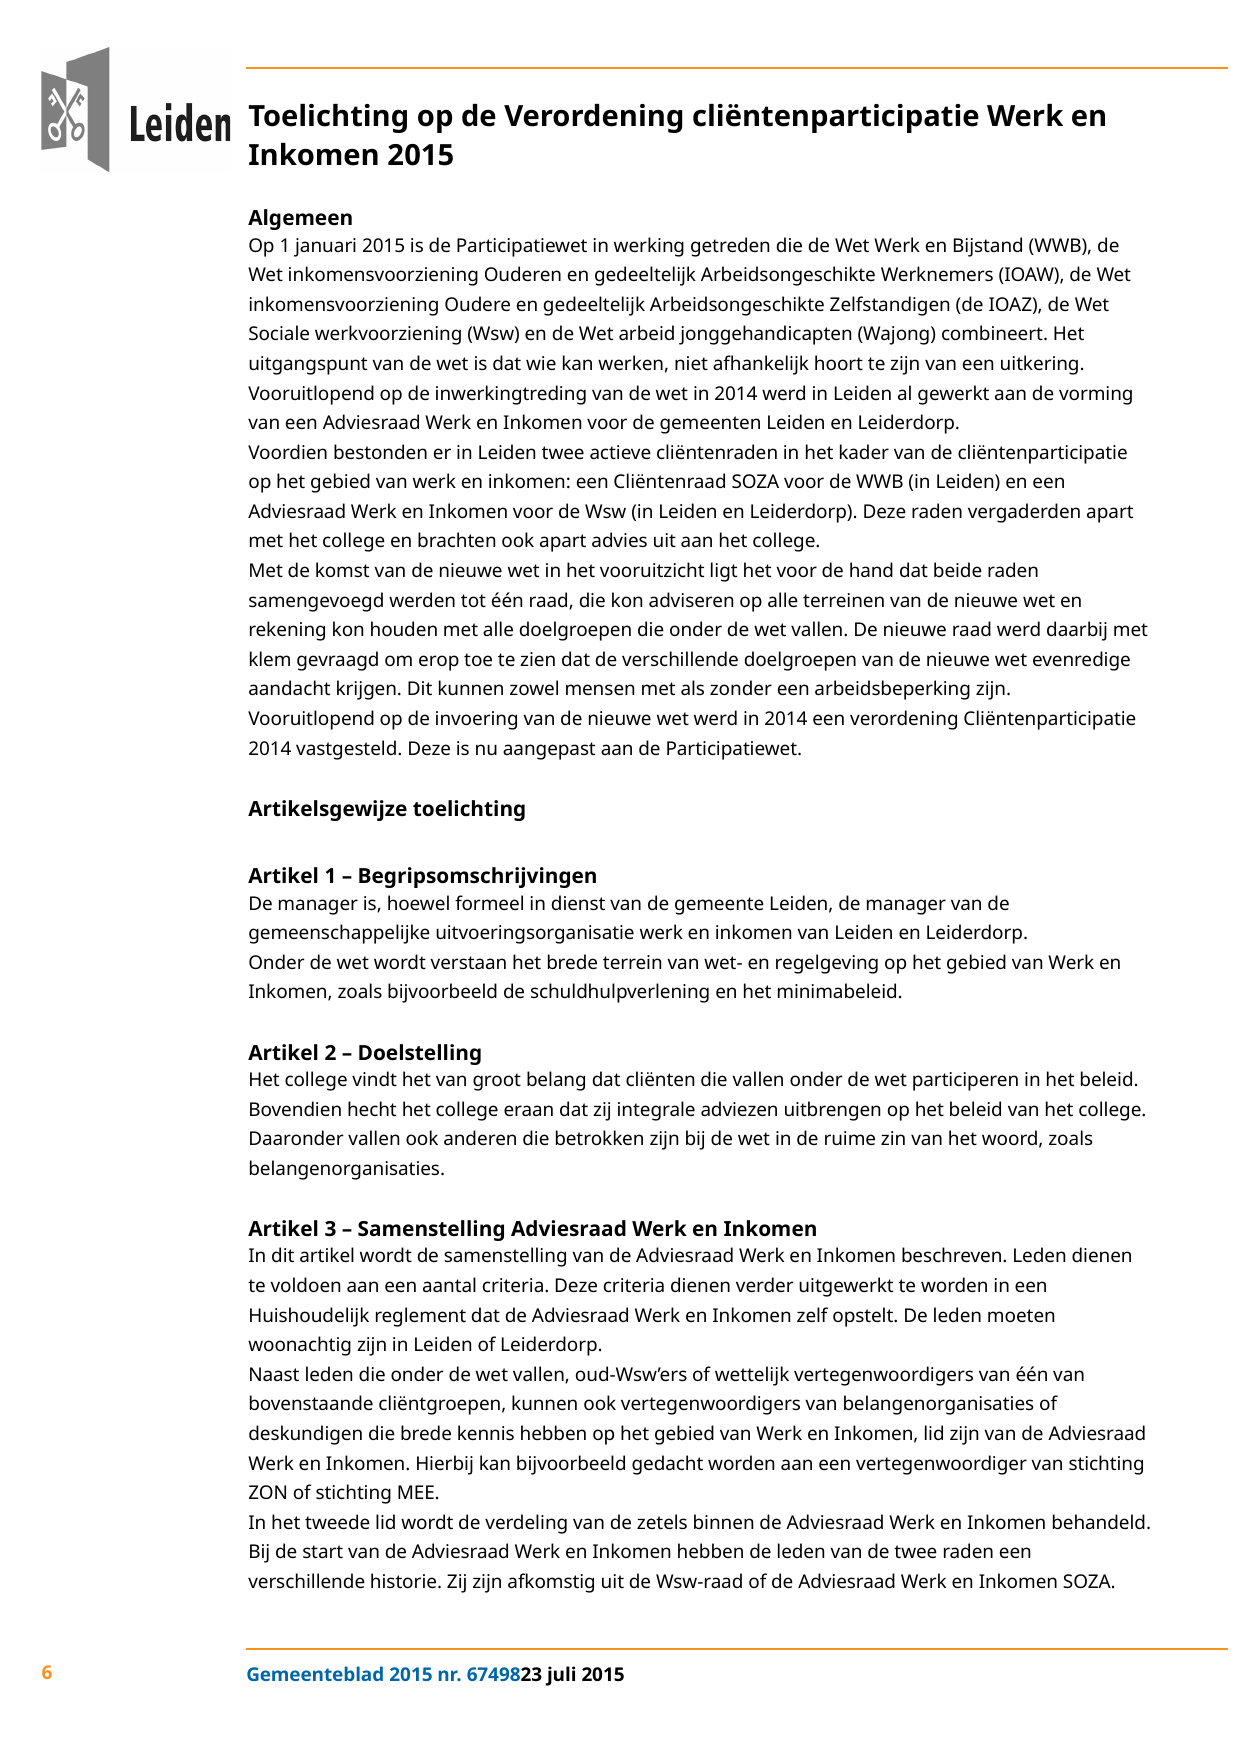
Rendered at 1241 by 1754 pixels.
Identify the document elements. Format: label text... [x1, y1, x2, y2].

text Op 1 januari 2015 is de Participatiewet in werking getreden die de Wet Werk en Bijstand (WWB), de Wet inkomensvoorziening Ouderen en gedeeltelijk Arbeidsongeschikte Werknemers (IOAW), de Wet inkomensvoorziening Oudere en gedeeltelijk Arbeidsongeschikte Zelfstandigen (de IOAZ), de Wet Sociale werkvoorziening (Wsw) en de Wet arbeid jonggehandicapten (Wajong) combineert. Het uitgangspunt van de wet is dat wie kan werken, niet afhankelijk hoort te zijn van een uitkering. [248, 232, 1152, 376]
text Artikel 1 – Begripsomschrijvingen [248, 862, 1152, 890]
text Met de komst van de nieuwe wet in het vooruitzicht ligt het voor de hand dat beide raden samengevoegd werden tot één raad, die kon adviseren op alle terreinen van de nieuwe wet en rekening kon houden met alle doelgroepen die onder de wet vallen. De nieuwe raad werd daarbij met klem gevraagd om erop toe te zien dat de verschillende doelgroepen van de nieuwe wet evenredige aandacht krijgen. Dit kunnen zowel mensen met als zonder een arbeidsbeperking zijn. [248, 557, 1152, 701]
text Voordien bestonden er in Leiden twee actieve cliëntenraden in het kader van de cliëntenparticipatie op het gebied van werk en inkomen: een Cliëntenraad SOZA voor de WWB (in Leiden) en een Adviesraad Werk en Inkomen voor de Wsw (in Leiden en Leiderdorp). Deze raden vergaderden apart met het college en brachten ook apart advies uit aan het college. [248, 439, 1152, 553]
text Artikelsgewijze toelichting [248, 794, 1152, 822]
text Onder de wet wordt verstaan het brede terrein van wet- en regelgeving op het gebied van Werk en Inkomen, zoals bijvoorbeeld de schuldhulpverlening en het minimabeleid. [248, 949, 1152, 1004]
text Artikel 3 – Samenstelling Adviesraad Werk en Inkomen [248, 1214, 1152, 1243]
text Algemeen [248, 203, 1152, 232]
text De manager is, hoewel formeel in dienst van de gemeente Leiden, de manager van de gemeenschappelijke uitvoeringsorganisatie werk en inkomen van Leiden en Leiderdorp. [248, 890, 1152, 945]
text Vooruitlopend op de inwerkingtreding van de wet in 2014 werd in Leiden al gewerkt aan de vorming van een Adviesraad Werk en Inkomen voor de gemeenten Leiden en Leiderdorp. [248, 380, 1152, 435]
text Het college vindt het van groot belang dat cliënten die vallen onder de wet participeren in het beleid. Bovendien hecht het college eraan dat zij integrale adviezen uitbrengen op het beleid van het college. Daaronder vallen ook anderen die betrokken zijn bij de wet in de ruime zin van het woord, zoals belangenorganisaties. [248, 1066, 1152, 1181]
text In het tweede lid wordt de verdeling van de zetels binnen de Adviesraad Werk en Inkomen behandeld. Bij de start van de Adviesraad Werk en Inkomen hebben de leden van de twee raden een verschillende historie. Zij zijn afkomstig uit de Wsw-raad of de Adviesraad Werk en Inkomen SOZA. [248, 1509, 1152, 1594]
picture [41, 47, 231, 172]
text Vooruitlopend op de invoering van de nieuwe wet werd in 2014 een verordening Cliëntenparticipatie 2014 vastgesteld. Deze is nu aangepast aan de Participatiewet. [248, 705, 1152, 760]
text In dit artikel wordt de samenstelling van de Adviesraad Werk en Inkomen beschreven. Leden dienen te voldoen aan een aantal criteria. Deze criteria dienen verder uitgewerkt te worden in een Huishoudelijk reglement dat de Adviesraad Werk en Inkomen zelf opstelt. De leden moeten woonachtig zijn in Leiden of Leiderdorp. [248, 1243, 1152, 1357]
text Toelichting op de Verordening cliëntenparticipatie Werk en Inkomen 2015 [248, 95, 1152, 174]
text Naast leden die onder de wet vallen, oud-Wsw’ers of wettelijk vertegenwoordigers van één van bovenstaande cliëntgroepen, kunnen ook vertegenwoordigers van belangenorganisaties of deskundigen die brede kennis hebben op het gebied van Werk en Inkomen, lid zijn van de Adviesraad Werk en Inkomen. Hierbij kan bijvoorbeeld gedacht worden aan een vertegenwoordiger van stichting ZON of stichting MEE. [248, 1361, 1152, 1505]
text Artikel 2 – Doelstelling [248, 1038, 1152, 1066]
